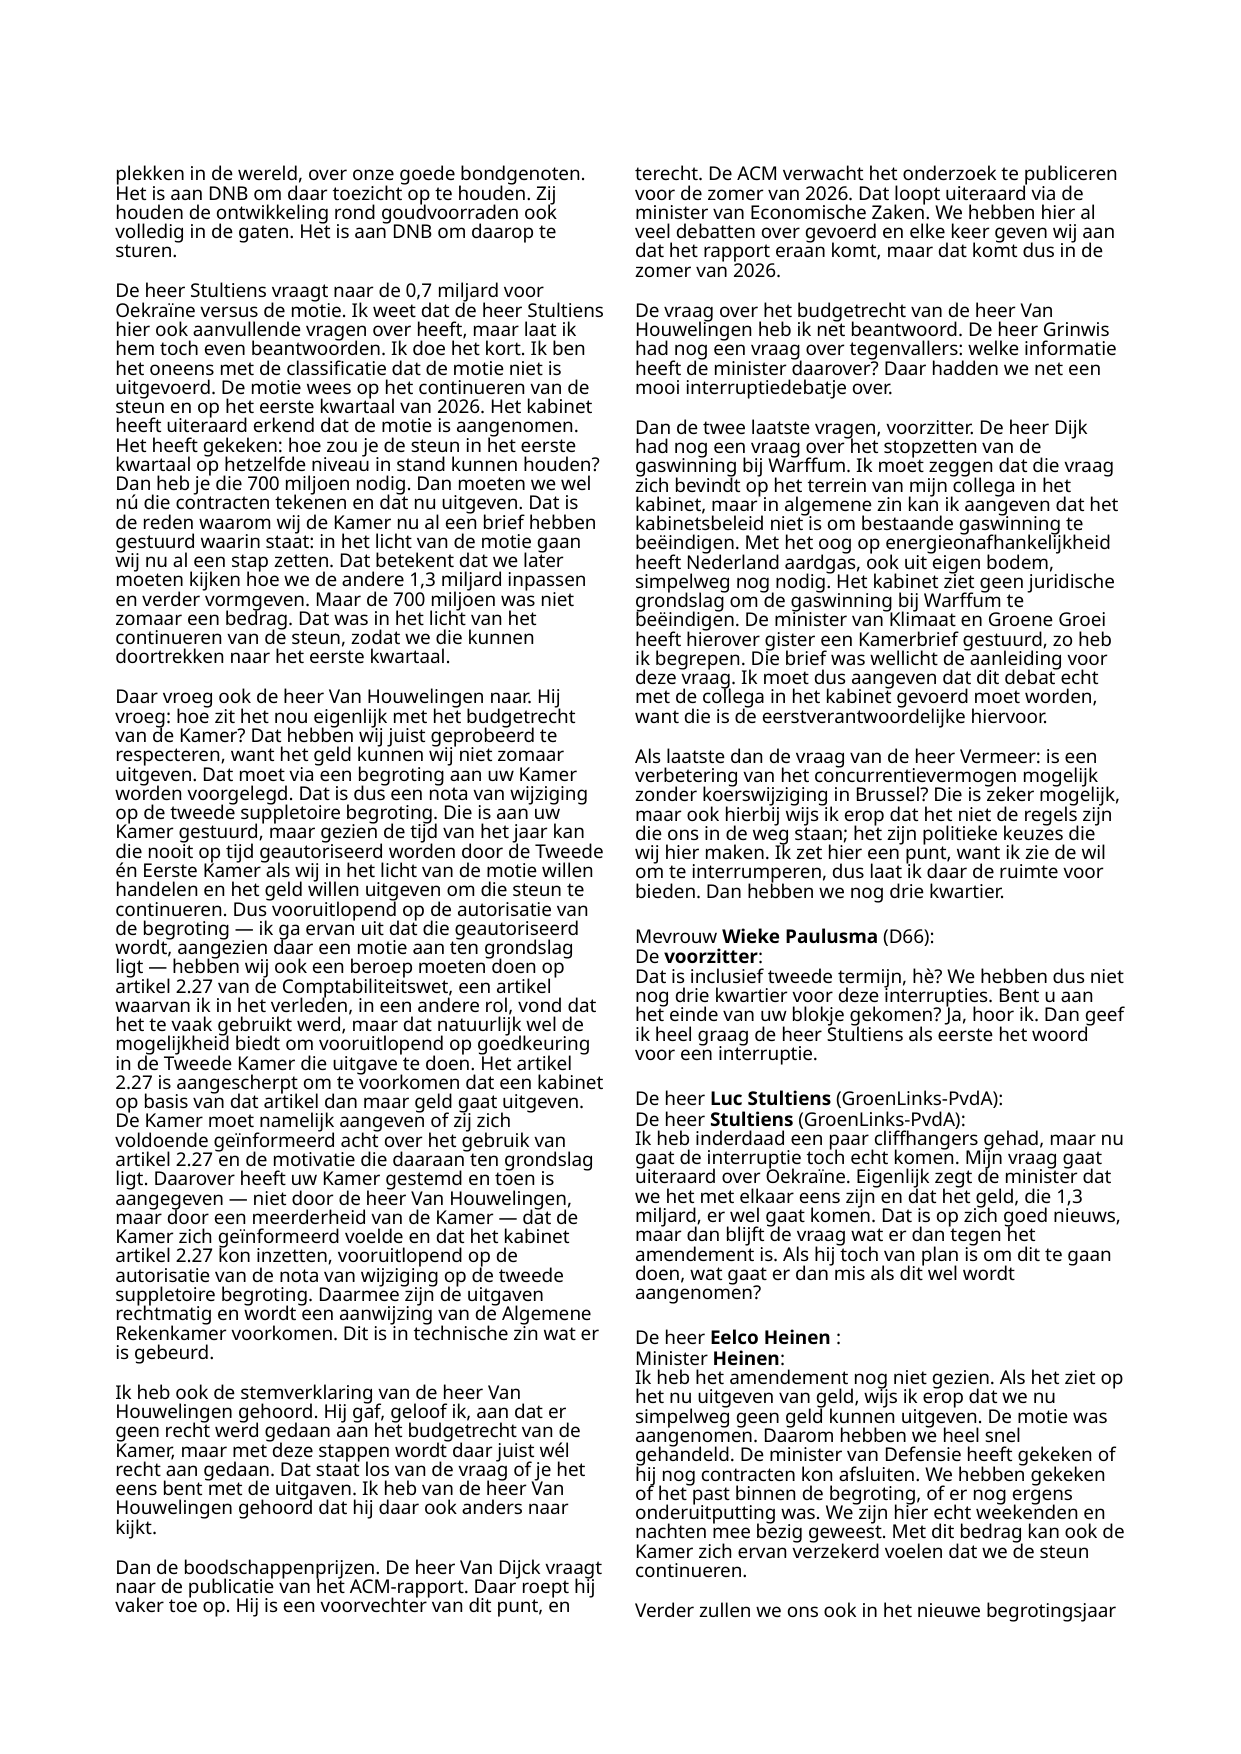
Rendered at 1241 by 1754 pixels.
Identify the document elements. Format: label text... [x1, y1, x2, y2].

text Verder zullen we ons ook in het nieuwe begrotingsjaar [635, 1602, 1125, 1621]
text Dat is inclusief tweede termijn, hè? We hebben dus niet nog drie kwartier voor deze interrupties. Bent u aan het einde van uw blokje gekomen? Ja, hoor ik. Dan geef ik heel graag de heer Stultiens als eerste het woord voor een interruptie. [635, 968, 1125, 1064]
text Daar vroeg ook de heer Van Houwelingen naar. Hij vroeg: hoe zit het nou eigenlijk met het budgetrecht van de Kamer? Dat hebben wij juist geprobeerd te respecteren, want het geld kunnen wij niet zomaar uitgeven. Dat moet via een begroting aan uw Kamer worden voorgelegd. Dat is dus een nota van wijziging op de tweede suppletoire begroting. Die is aan uw Kamer gestuurd, maar gezien de tijd van het jaar kan die nooit op tijd geautoriseerd worden door de Tweede én Eerste Kamer als wij in het licht van de motie willen handelen en het geld willen uitgeven om die steun te continueren. Dus vooruitlopend op de autorisatie van de begroting — ik ga ervan uit dat die geautoriseerd wordt, aangezien daar een motie aan ten grondslag ligt — hebben wij ook een beroep moeten doen op artikel 2.27 van de Comptabiliteitswet, een artikel waarvan ik in het verleden, in een andere rol, vond dat het te vaak gebruikt werd, maar dat natuurlijk wel de mogelijkheid biedt om vooruitlopend op goedkeuring in de Tweede Kamer die uitgave te doen. Het artikel 2.27 is aangescherpt om te voorkomen dat een kabinet op basis van dat artikel dan maar geld gaat uitgeven. De Kamer moet namelijk aangeven of zij zich voldoende geïnformeerd acht over het gebruik van artikel 2.27 en de motivatie die daaraan ten grondslag ligt. Daarover heeft uw Kamer gestemd en toen is aangegeven — niet door de heer Van Houwelingen, maar door een meerderheid van de Kamer — dat de Kamer zich geïnformeerd voelde en dat het kabinet artikel 2.27 kon inzetten, vooruitlopend op de autorisatie van de nota van wijziging op de tweede suppletoire begroting. Daarmee zijn de uitgaven rechtmatig en wordt een aanwijzing van de Algemene Rekenkamer voorkomen. Dit is in technische zin wat er is gebeurd. [115, 688, 605, 1363]
text Dan de boodschappenprijzen. De heer Van Dijck vraagt naar de publicatie van het ACM-rapport. Daar roept hij vaker toe op. Hij is een voorvechter van dit punt, en [115, 1559, 605, 1616]
text De vraag over het budgetrecht van de heer Van Houwelingen heb ik net beantwoord. De heer Grinwis had nog een vraag over tegenvallers: welke informatie heeft de minister daarover? Daar hadden we net een mooi interruptiedebatje over. [635, 302, 1125, 398]
text De heer Eelco Heinen : [635, 1324, 1125, 1350]
text terecht. De ACM verwacht het onderzoek te publiceren voor de zomer van 2026. Dat loopt uiteraard via de minister van Economische Zaken. We hebben hier al veel debatten over gevoerd en elke keer geven wij aan dat het rapport eraan komt, maar dat komt dus in de zomer van 2026. [635, 165, 1125, 281]
text plekken in de wereld, over onze goede bondgenoten. Het is aan DNB om daar toezicht op te houden. Zij houden de ontwikkeling rond goudvoorraden ook volledig in de gaten. Het is aan DNB om daarop te sturen. [115, 165, 605, 262]
text Ik heb inderdaad een paar cliffhangers gehad, maar nu gaat de interruptie toch echt komen. Mijn vraag gaat uiteraard over Oekraïne. Eigenlijk zegt de minister dat we het met elkaar eens zijn en dat het geld, die 1,3 miljard, er wel gaat komen. Dat is op zich goed nieuws, maar dan blijft de vraag wat er dan tegen het amendement is. Als hij toch van plan is om dit te gaan doen, wat gaat er dan mis als dit wel wordt aangenomen? [635, 1130, 1125, 1303]
text De heer Luc Stultiens (GroenLinks-PvdA): [635, 1085, 1125, 1111]
text De heer Stultiens (GroenLinks-PvdA): [635, 1111, 1125, 1130]
text Ik heb het amendement nog niet gezien. Als het ziet op het nu uitgeven van geld, wijs ik erop dat we nu simpelweg geen geld kunnen uitgeven. De motie was aangenomen. Daarom hebben we heel snel gehandeld. De minister van Defensie heeft gekeken of hij nog contracten kon afsluiten. We hebben gekeken of het past binnen de begroting, of er nog ergens onderuitputting was. We zijn hier echt weekenden en nachten mee bezig geweest. Met dit bedrag kan ook de Kamer zich ervan verzekerd voelen dat we de steun continueren. [635, 1369, 1125, 1581]
text Ik heb ook de stemverklaring van de heer Van Houwelingen gehoord. Hij gaf, geloof ik, aan dat er geen recht werd gedaan aan het budgetrecht van de Kamer, maar met deze stappen wordt daar juist wél recht aan gedaan. Dat staat los van de vraag of je het eens bent met de uitgaven. Ik heb van de heer Van Houwelingen gehoord dat hij daar ook anders naar kijkt. [115, 1384, 605, 1538]
text Minister Heinen: [635, 1350, 1125, 1369]
text Mevrouw Wieke Paulusma (D66): [635, 923, 1125, 948]
text Dan de twee laatste vragen, voorzitter. De heer Dijk had nog een vraag over het stopzetten van de gaswinning bij Warffum. Ik moet zeggen dat die vraag zich bevindt op het terrein van mijn collega in het kabinet, maar in algemene zin kan ik aangeven dat het kabinetsbeleid niet is om bestaande gaswinning te beëindigen. Met het oog op energieonafhankelijkheid heeft Nederland aardgas, ook uit eigen bodem, simpelweg nog nodig. Het kabinet ziet geen juridische grondslag om de gaswinning bij Warffum te beëindigen. De minister van Klimaat en Groene Groei heeft hierover gister een Kamerbrief gestuurd, zo heb ik begrepen. Die brief was wellicht de aanleiding voor deze vraag. Ik moet dus aangeven dat dit debat echt met de collega in het kabinet gevoerd moet worden, want die is de eerstverantwoordelijke hiervoor. [635, 419, 1125, 727]
text De heer Stultiens vraagt naar de 0,7 miljard voor Oekraïne versus de motie. Ik weet dat de heer Stultiens hier ook aanvullende vragen over heeft, maar laat ik hem toch even beantwoorden. Ik doe het kort. Ik ben het oneens met de classificatie dat de motie niet is uitgevoerd. De motie wees op het continueren van de steun en op het eerste kwartaal van 2026. Het kabinet heeft uiteraard erkend dat de motie is aangenomen. Het heeft gekeken: hoe zou je de steun in het eerste kwartaal op hetzelfde niveau in stand kunnen houden? Dan heb je die 700 miljoen nodig. Dan moeten we wel nú die contracten tekenen en dat nu uitgeven. Dat is de reden waarom wij de Kamer nu al een brief hebben gestuurd waarin staat: in het licht van de motie gaan wij nu al een stap zetten. Dat betekent dat we later moeten kijken hoe we de andere 1,3 miljard inpassen en verder vormgeven. Maar de 700 miljoen was niet zomaar een bedrag. Dat was in het licht van het continueren van de steun, zodat we die kunnen doortrekken naar het eerste kwartaal. [115, 282, 605, 668]
text Als laatste dan de vraag van de heer Vermeer: is een verbetering van het concurrentievermogen mogelijk zonder koerswijziging in Brussel? Die is zeker mogelijk, maar ook hierbij wijs ik erop dat het niet de regels zijn die ons in de weg staan; het zijn politieke keuzes die wij hier maken. Ik zet hier een punt, want ik zie de wil om te interrumperen, dus laat ik daar de ruimte voor bieden. Dan hebben we nog drie kwartier. [635, 748, 1125, 902]
text De voorzitter: [635, 948, 1125, 968]
